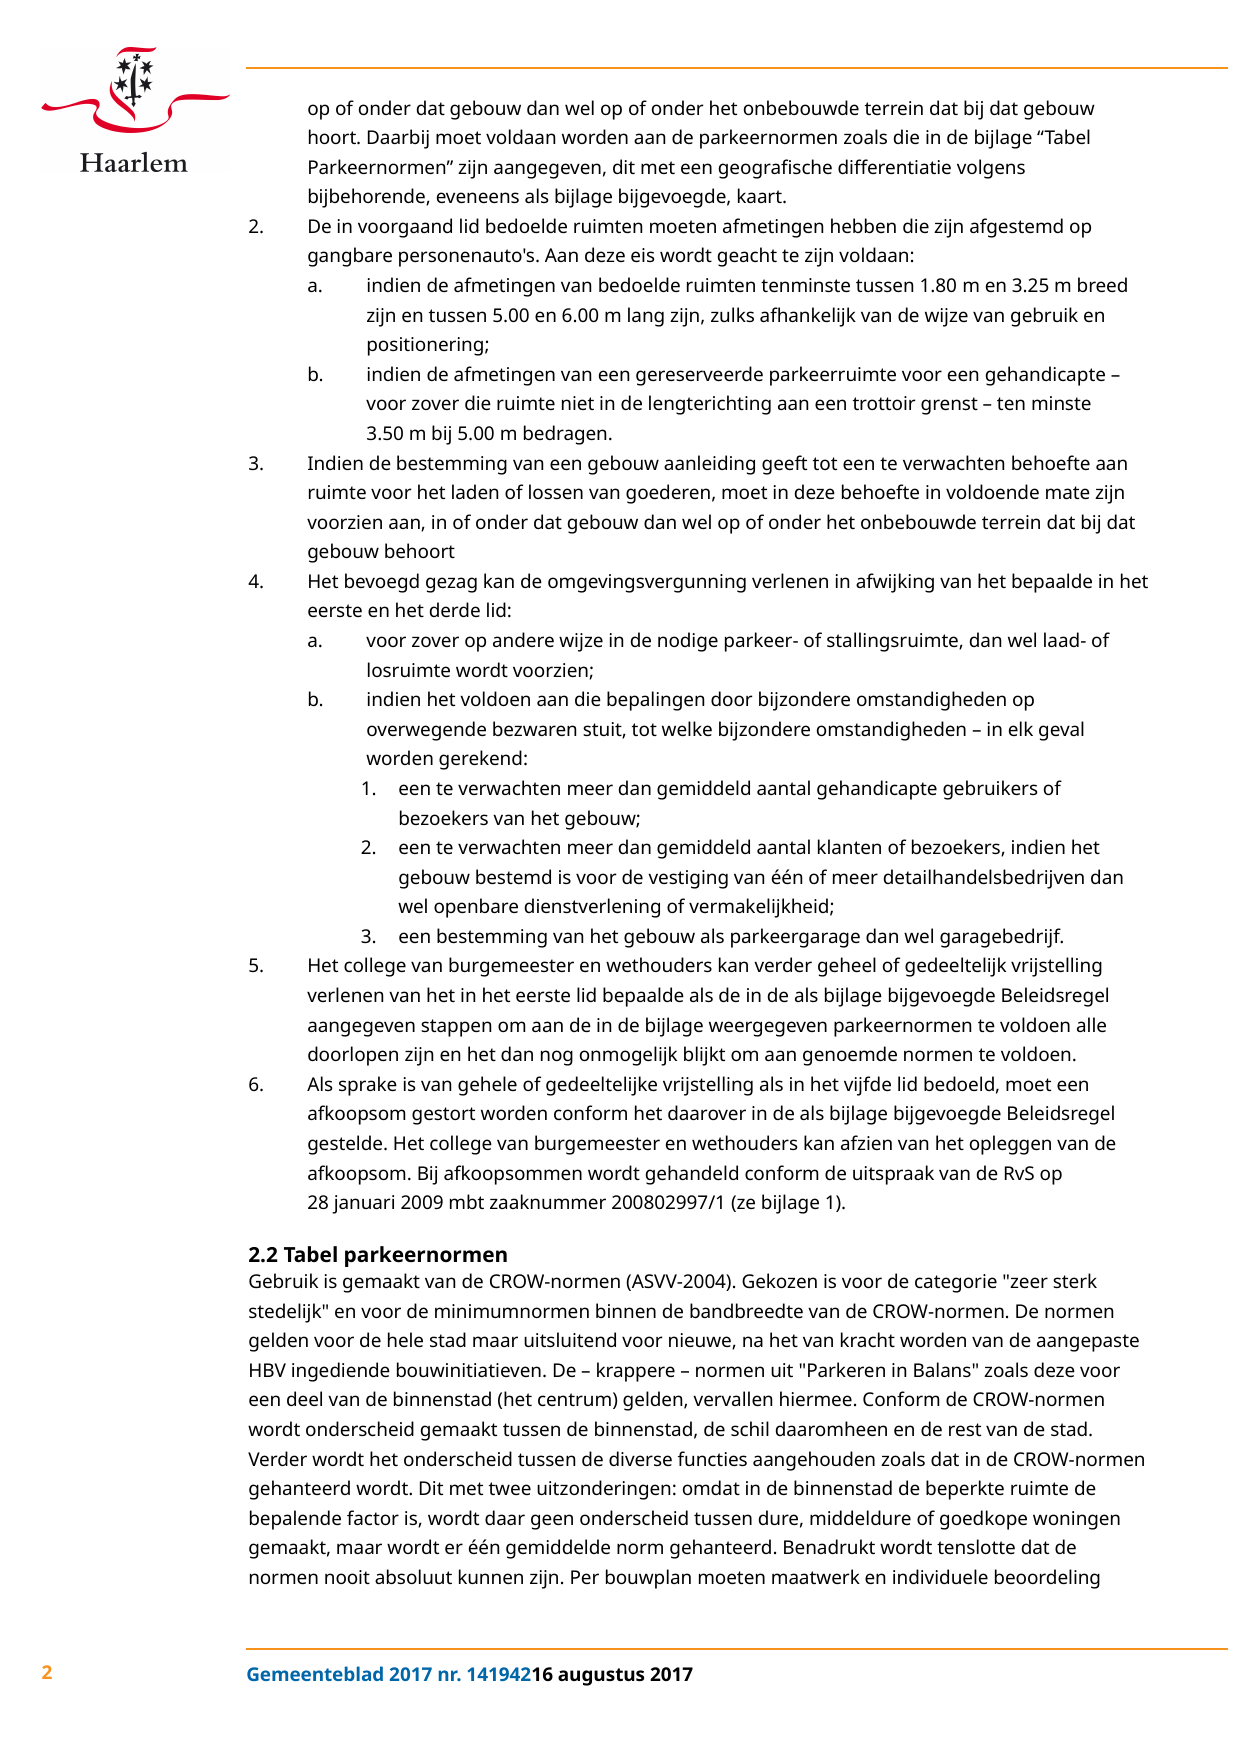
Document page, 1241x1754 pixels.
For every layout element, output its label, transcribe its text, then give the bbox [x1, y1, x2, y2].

list een te verwachten meer dan gemiddeld aantal klanten of bezoekers, indien het gebouw bestemd is voor de vestiging van één of meer detailhandelsbedrijven dan wel openbare dienstverlening of vermakelijkheid; [361, 834, 1152, 919]
text Gebruik is gemaakt van de CROW-normen (ASVV-2004). Gekozen is voor de categorie "zeer sterk stedelijk" en voor de minimumnormen binnen de bandbreedte van de CROW-normen. De normen gelden voor de hele stad maar uitsluitend voor nieuwe, na het van kracht worden van de aangepaste HBV ingediende bouwinitiatieven. De – krappere – normen uit "Parkeren in Balans" zoals deze voor een deel van de binnenstad (het centrum) gelden, vervallen hiermee. Conform de CROW-normen wordt onderscheid gemaakt tussen de binnenstad, de schil daaromheen en de rest van de stad. Verder wordt het onderscheid tussen de diverse functies aangehouden zoals dat in de CROW-normen gehanteerd wordt. Dit met twee uitzonderingen: omdat in de binnenstad de beperkte ruimte de bepalende factor is, wordt daar geen onderscheid tussen dure, middeldure of goedkope woningen gemaakt, maar wordt er één gemiddelde norm gehanteerd. Benadrukt wordt tenslotte dat de normen nooit absoluut kunnen zijn. Per bouwplan moeten maatwerk en individuele beoordeling [248, 1268, 1152, 1590]
list Het college van burgemeester en wethouders kan verder geheel of gedeeltelijk vrijstelling verlenen van het in het eerste lid bepaalde als de in de als bijlage bijgevoegde Beleidsregel aangegeven stappen om aan de in de bijlage weergegeven parkeernormen te voldoen alle doorlopen zijn en het dan nog onmogelijk blijkt om aan genoemde normen te voldoen. [248, 953, 1152, 1067]
list indien de afmetingen van bedoelde ruimten tenminste tussen 1.80 m en 3.25 m breed zijn en tussen 5.00 en 6.00 m lang zijn, zulks afhankelijk van de wijze van gebruik en positionering; [307, 272, 1152, 357]
list Als sprake is van gehele of gedeeltelijke vrijstelling als in het vijfde lid bedoeld, moet een afkoopsom gestort worden conform het daarover in de als bijlage bijgevoegde Beleidsregel gestelde. Het college van burgemeester en wethouders kan afzien van het opleggen van de afkoopsom. Bij afkoopsommen wordt gehandeld conform de uitspraak van de RvS op 28 januari 2009 mbt zaaknummer 200802997/1 (ze bijlage 1). [248, 1071, 1152, 1215]
list Indien de bestemming van een gebouw aanleiding geeft tot een te verwachten behoefte aan ruimte voor het laden of lossen van goederen, moet in deze behoefte in voldoende mate zijn voorzien aan, in of onder dat gebouw dan wel op of onder het onbebouwde terrein dat bij dat gebouw behoort [248, 450, 1152, 564]
list een te verwachten meer dan gemiddeld aantal gehandicapte gebruikers of bezoekers van het gebouw; [361, 775, 1152, 831]
list Het bevoegd gezag kan de omgevingsvergunning verlenen in afwijking van het bepaalde in het eerste en het derde lid: [248, 568, 1152, 623]
list indien de afmetingen van een gereserveerde parkeerruimte voor een gehandicapte – voor zover die ruimte niet in de lengterichting aan een trottoir grenst – ten minste 3.50 m bij 5.00 m bedragen. [307, 361, 1152, 446]
list De in voorgaand lid bedoelde ruimten moeten afmetingen hebben die zijn afgestemd op gangbare personenauto's. Aan deze eis wordt geacht te zijn voldaan: [248, 213, 1152, 268]
list indien het voldoen aan die bepalingen door bijzondere omstandigheden op overwegende bezwaren stuit, tot welke bijzondere omstandigheden – in elk geval worden gerekend: [307, 686, 1152, 771]
picture [41, 47, 231, 172]
list voor zover op andere wijze in de nodige parkeer- of stallingsruimte, dan wel laad- of losruimte wordt voorzien; [307, 627, 1152, 683]
list op of onder dat gebouw dan wel op of onder het onbebouwde terrein dat bij dat gebouw hoort. Daarbij moet voldaan worden aan de parkeernormen zoals die in de bijlage “Tabel Parkeernormen” zijn aangegeven, dit met een geografische differentiatie volgens bijbehorende, eveneens als bijlage bijgevoegde, kaart. [248, 95, 1152, 209]
text 2.2 Tabel parkeernormen [248, 1240, 1152, 1268]
list een bestemming van het gebouw als parkeergarage dan wel garagebedrijf. [361, 923, 1152, 949]
